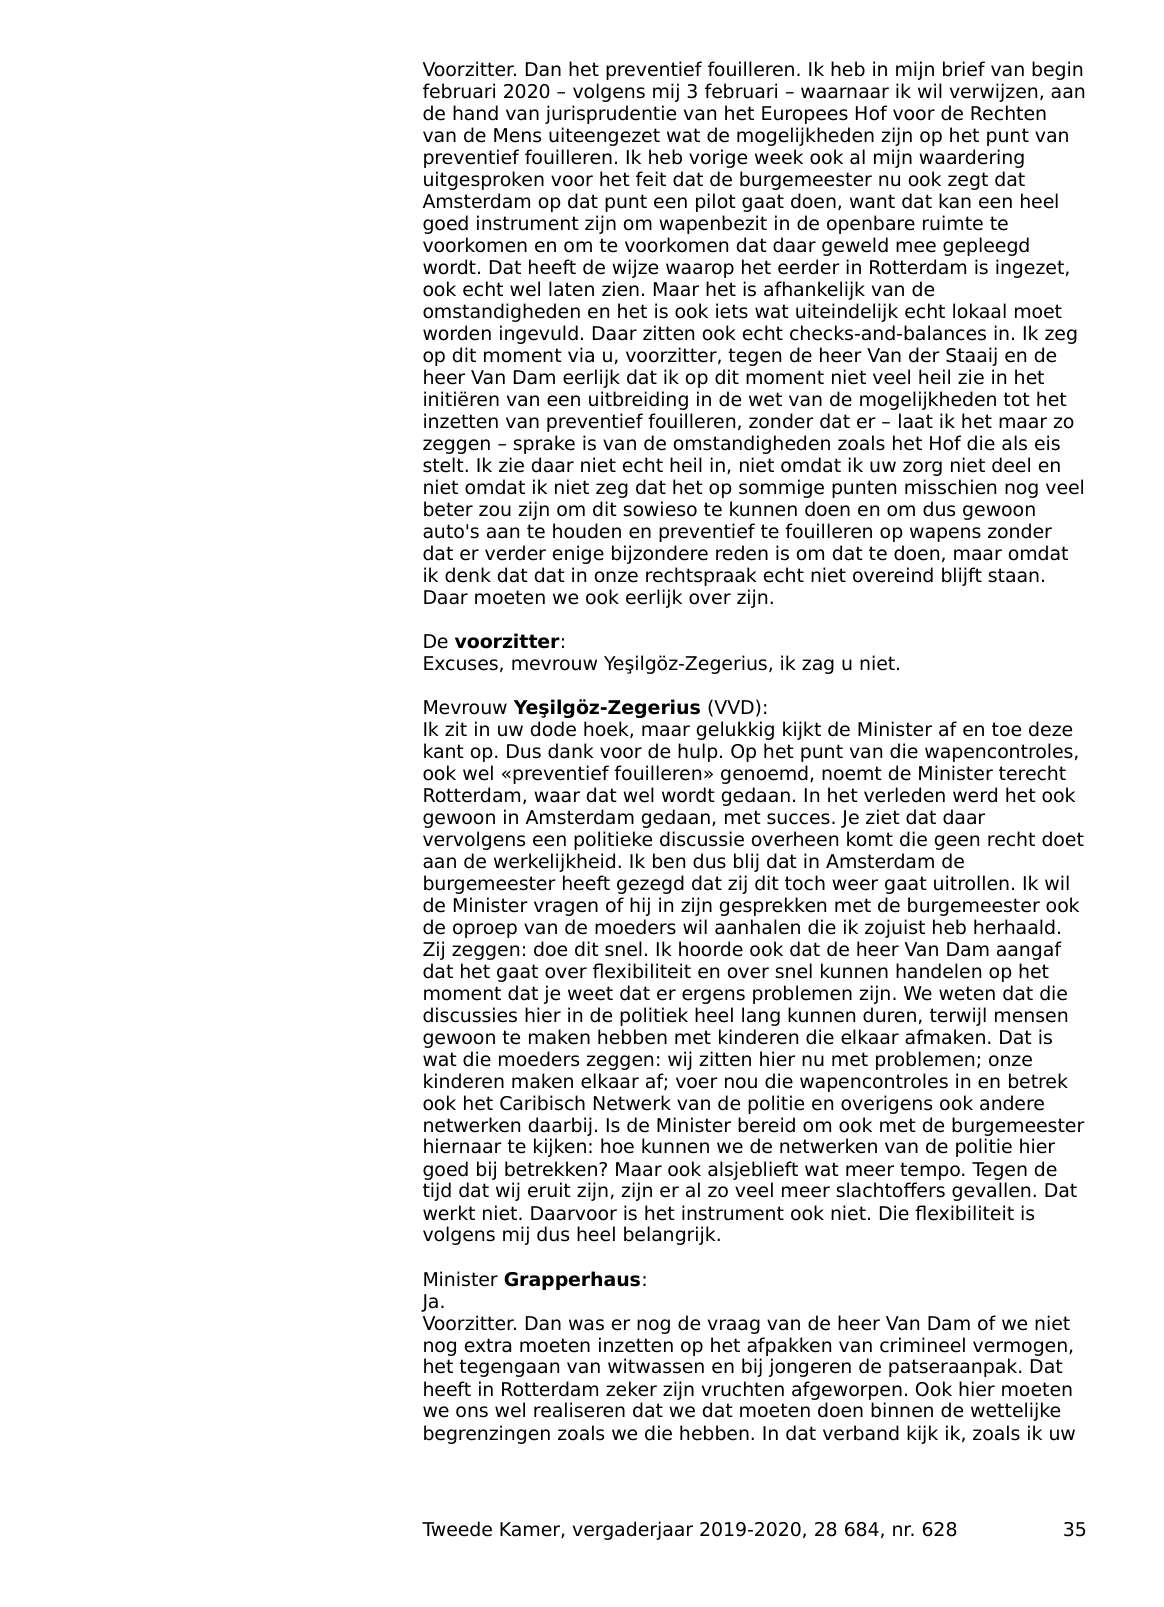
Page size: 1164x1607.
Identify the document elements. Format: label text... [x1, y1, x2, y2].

text Ja. [422, 1291, 1087, 1312]
text Voorzitter. Dan het preventief fouilleren. Ik heb in mijn brief van begin februari 2020 – volgens mij 3 februari – waarnaar ik wil verwijzen, aan de hand van jurisprudentie van het Europees Hof voor de Rechten van de Mens uiteengezet wat de mogelijkheden zijn op het punt van preventief fouilleren. Ik heb vorige week ook al mijn waardering uitgesproken voor het feit dat de burgemeester nu ook zegt dat Amsterdam op dat punt een pilot gaat doen, want dat kan een heel goed instrument zijn om wapenbezit in de openbare ruimte te voorkomen en om te voorkomen dat daar geweld mee gepleegd wordt. Dat heeft de wijze waarop het eerder in Rotterdam is ingezet, ook echt wel laten zien. Maar het is afhankelijk van de omstandigheden en het is ook iets wat uiteindelijk echt lokaal moet worden ingevuld. Daar zitten ook echt checks-and-balances in. Ik zeg op dit moment via u, voorzitter, tegen de heer Van der Staaij en de heer Van Dam eerlijk dat ik op dit moment niet veel heil zie in het initiëren van een uitbreiding in de wet van de mogelijkheden tot het inzetten van preventief fouilleren, zonder dat er – laat ik het maar zo zeggen – sprake is van de omstandigheden zoals het Hof die als eis stelt. Ik zie daar niet echt heil in, niet omdat ik uw zorg niet deel en niet omdat ik niet zeg dat het op sommige punten misschien nog veel beter zou zijn om dit sowieso te kunnen doen en om dus gewoon auto's aan te houden en preventief te fouilleren op wapens zonder dat er verder enige bijzondere reden is om dat te doen, maar omdat ik denk dat dat in onze rechtspraak echt niet overeind blijft staan. Daar moeten we ook eerlijk over zijn. [422, 59, 1087, 608]
text De voorzitter: [422, 631, 1087, 653]
text Ik zit in uw dode hoek, maar gelukkig kijkt de Minister af en toe deze kant op. Dus dank voor de hulp. Op het punt van die wapencontroles, ook wel «preventief fouilleren» genoemd, noemt de Minister terecht Rotterdam, waar dat wel wordt gedaan. In het verleden werd het ook gewoon in Amsterdam gedaan, met succes. Je ziet dat daar vervolgens een politieke discussie overheen komt die geen recht doet aan de werkelijkheid. Ik ben dus blij dat in Amsterdam de burgemeester heeft gezegd dat zij dit toch weer gaat uitrollen. Ik wil de Minister vragen of hij in zijn gesprekken met de burgemeester ook de oproep van de moeders wil aanhalen die ik zojuist heb herhaald. Zij zeggen: doe dit snel. Ik hoorde ook dat de heer Van Dam aangaf dat het gaat over flexibiliteit en over snel kunnen handelen op het moment dat je weet dat er ergens problemen zijn. We weten dat die discussies hier in de politiek heel lang kunnen duren, terwijl mensen gewoon te maken hebben met kinderen die elkaar afmaken. Dat is wat die moeders zeggen: wij zitten hier nu met problemen; onze kinderen maken elkaar af; voer nou die wapencontroles in en betrek ook het Caribisch Netwerk van de politie en overigens ook andere netwerken daarbij. Is de Minister bereid om ook met de burgemeester hiernaar te kijken: hoe kunnen we de netwerken van de politie hier goed bij betrekken? Maar ook alsjeblieft wat meer tempo. Tegen de tijd dat wij eruit zijn, zijn er al zo veel meer slachtoffers gevallen. Dat werkt niet. Daarvoor is het instrument ook niet. Die flexibiliteit is volgens mij dus heel belangrijk. [422, 719, 1087, 1246]
text Mevrouw Yeşilgöz-Zegerius (VVD): [422, 697, 1087, 719]
text Excuses, mevrouw Yeşilgöz-Zegerius, ik zag u niet. [422, 653, 1087, 675]
text Voorzitter. Dan was er nog de vraag van de heer Van Dam of we niet nog extra moeten inzetten op het afpakken van crimineel vermogen, het tegengaan van witwassen en bij jongeren de patseraanpak. Dat heeft in Rotterdam zeker zijn vruchten afgeworpen. Ook hier moeten we ons wel realiseren dat we dat moeten doen binnen de wettelijke begrenzingen zoals we die hebben. In dat verband kijk ik, zoals ik uw [422, 1312, 1087, 1444]
text Minister Grapperhaus: [422, 1268, 1087, 1291]
